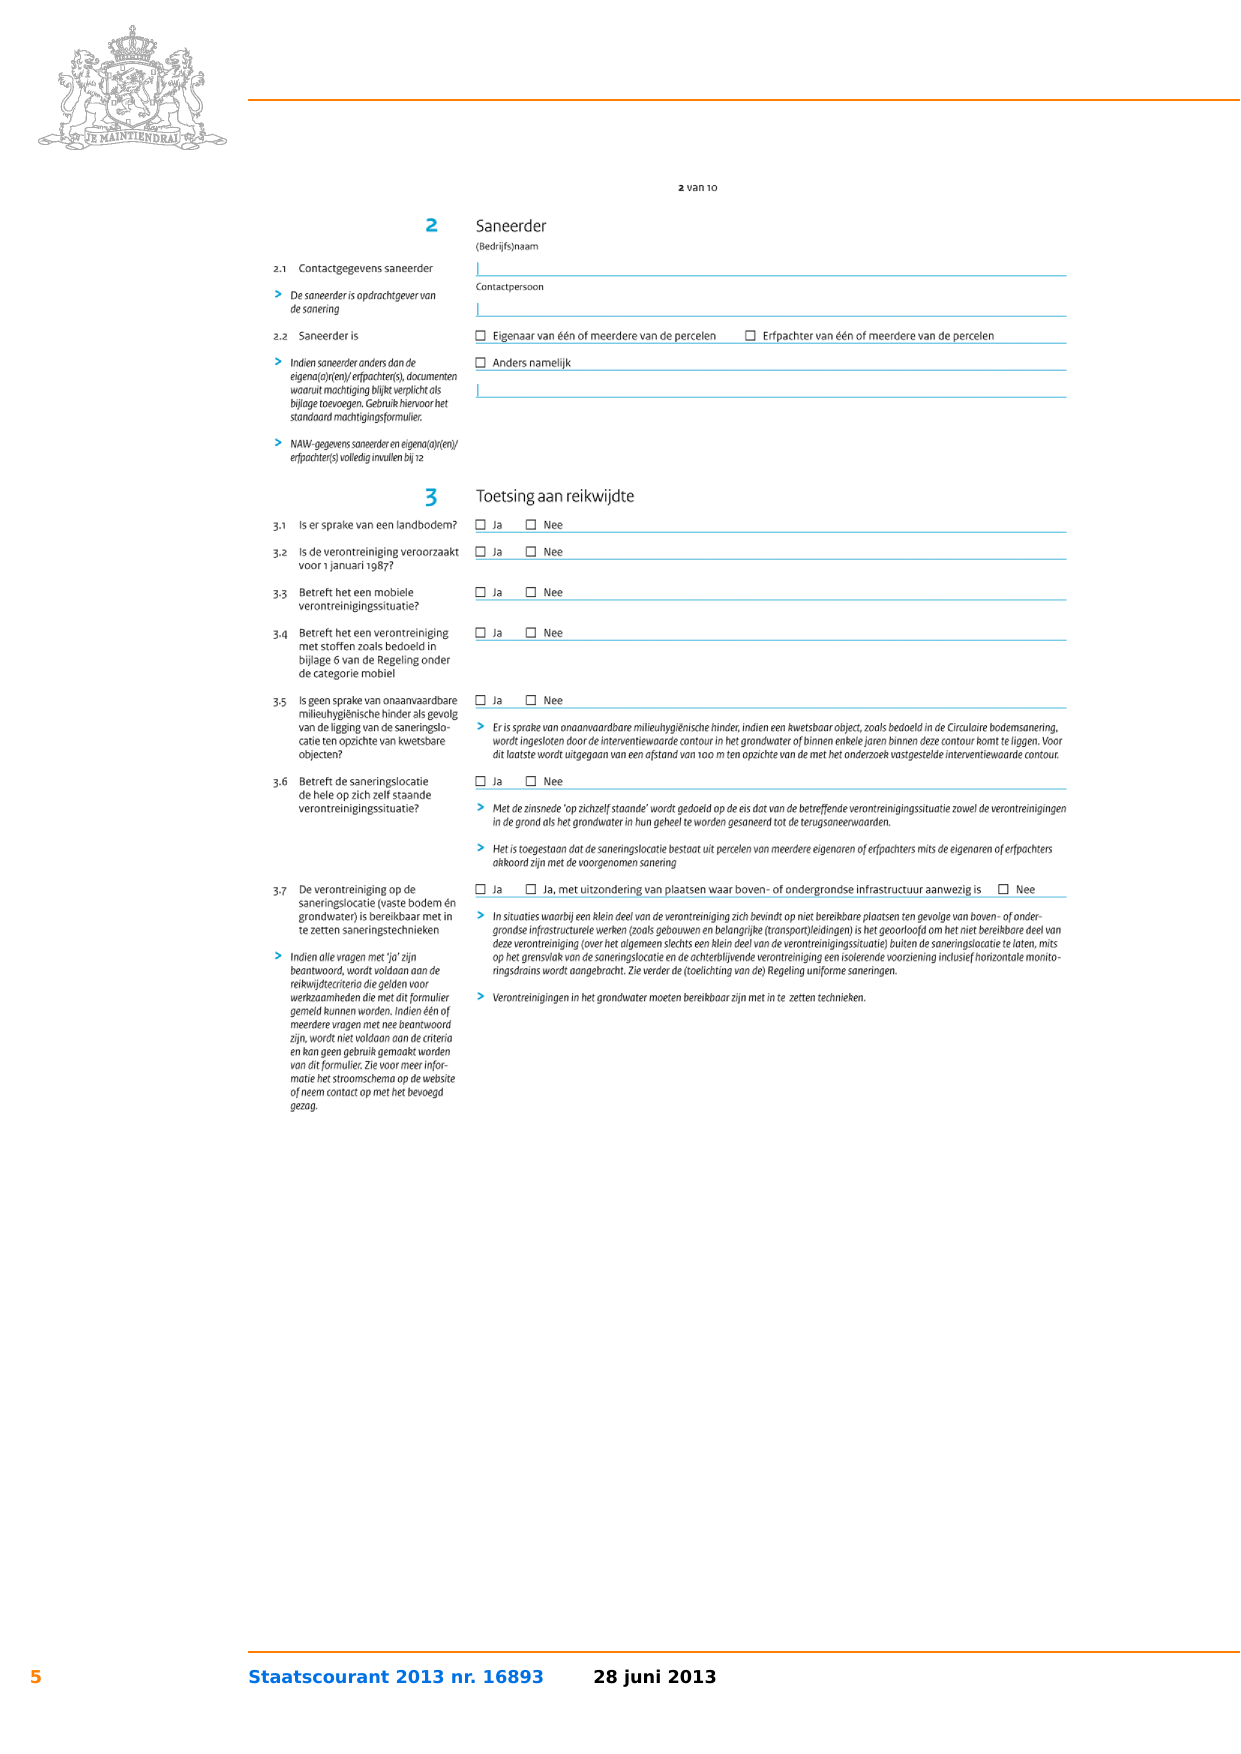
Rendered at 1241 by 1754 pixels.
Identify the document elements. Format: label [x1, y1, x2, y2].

picture [38, 25, 227, 150]
picture [248, 151, 1134, 1404]
